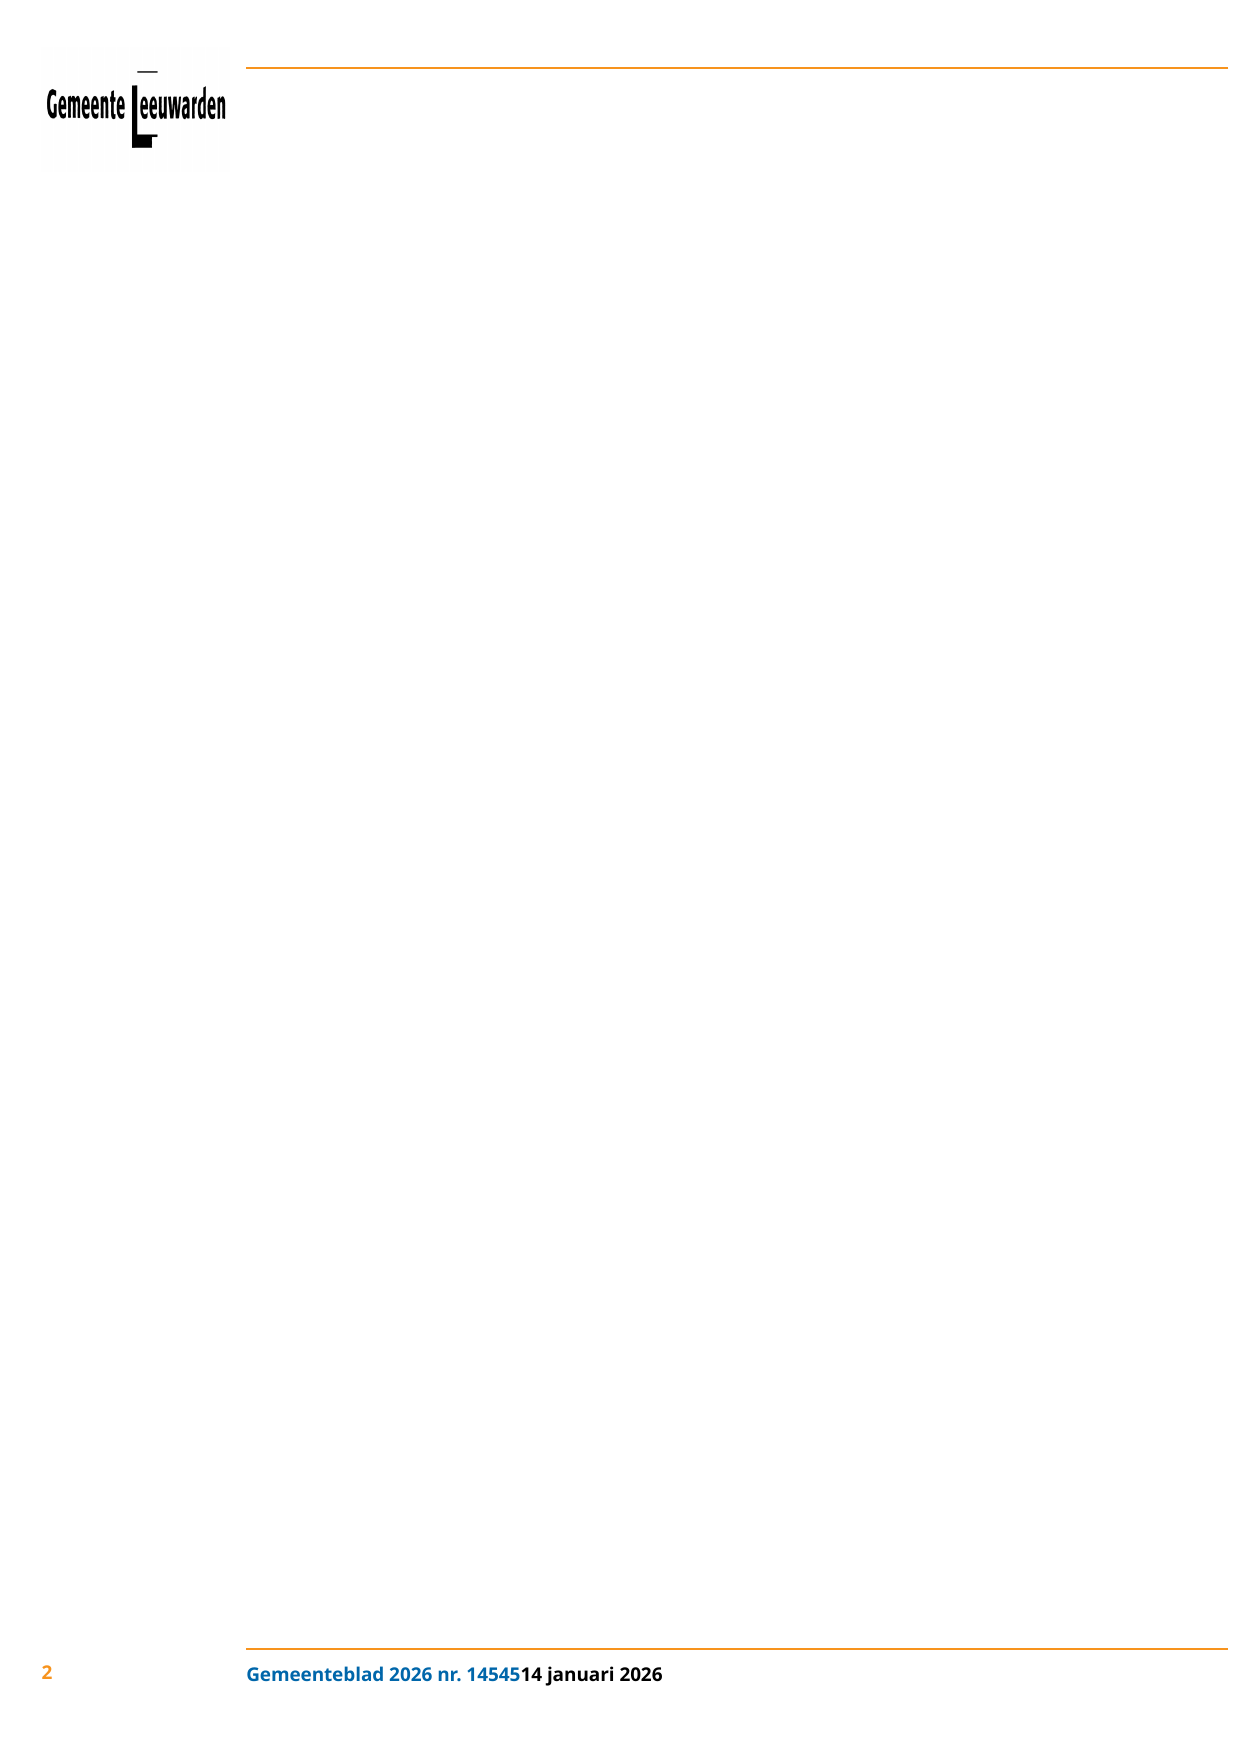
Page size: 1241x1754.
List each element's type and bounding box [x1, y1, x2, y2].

picture [41, 47, 231, 172]
